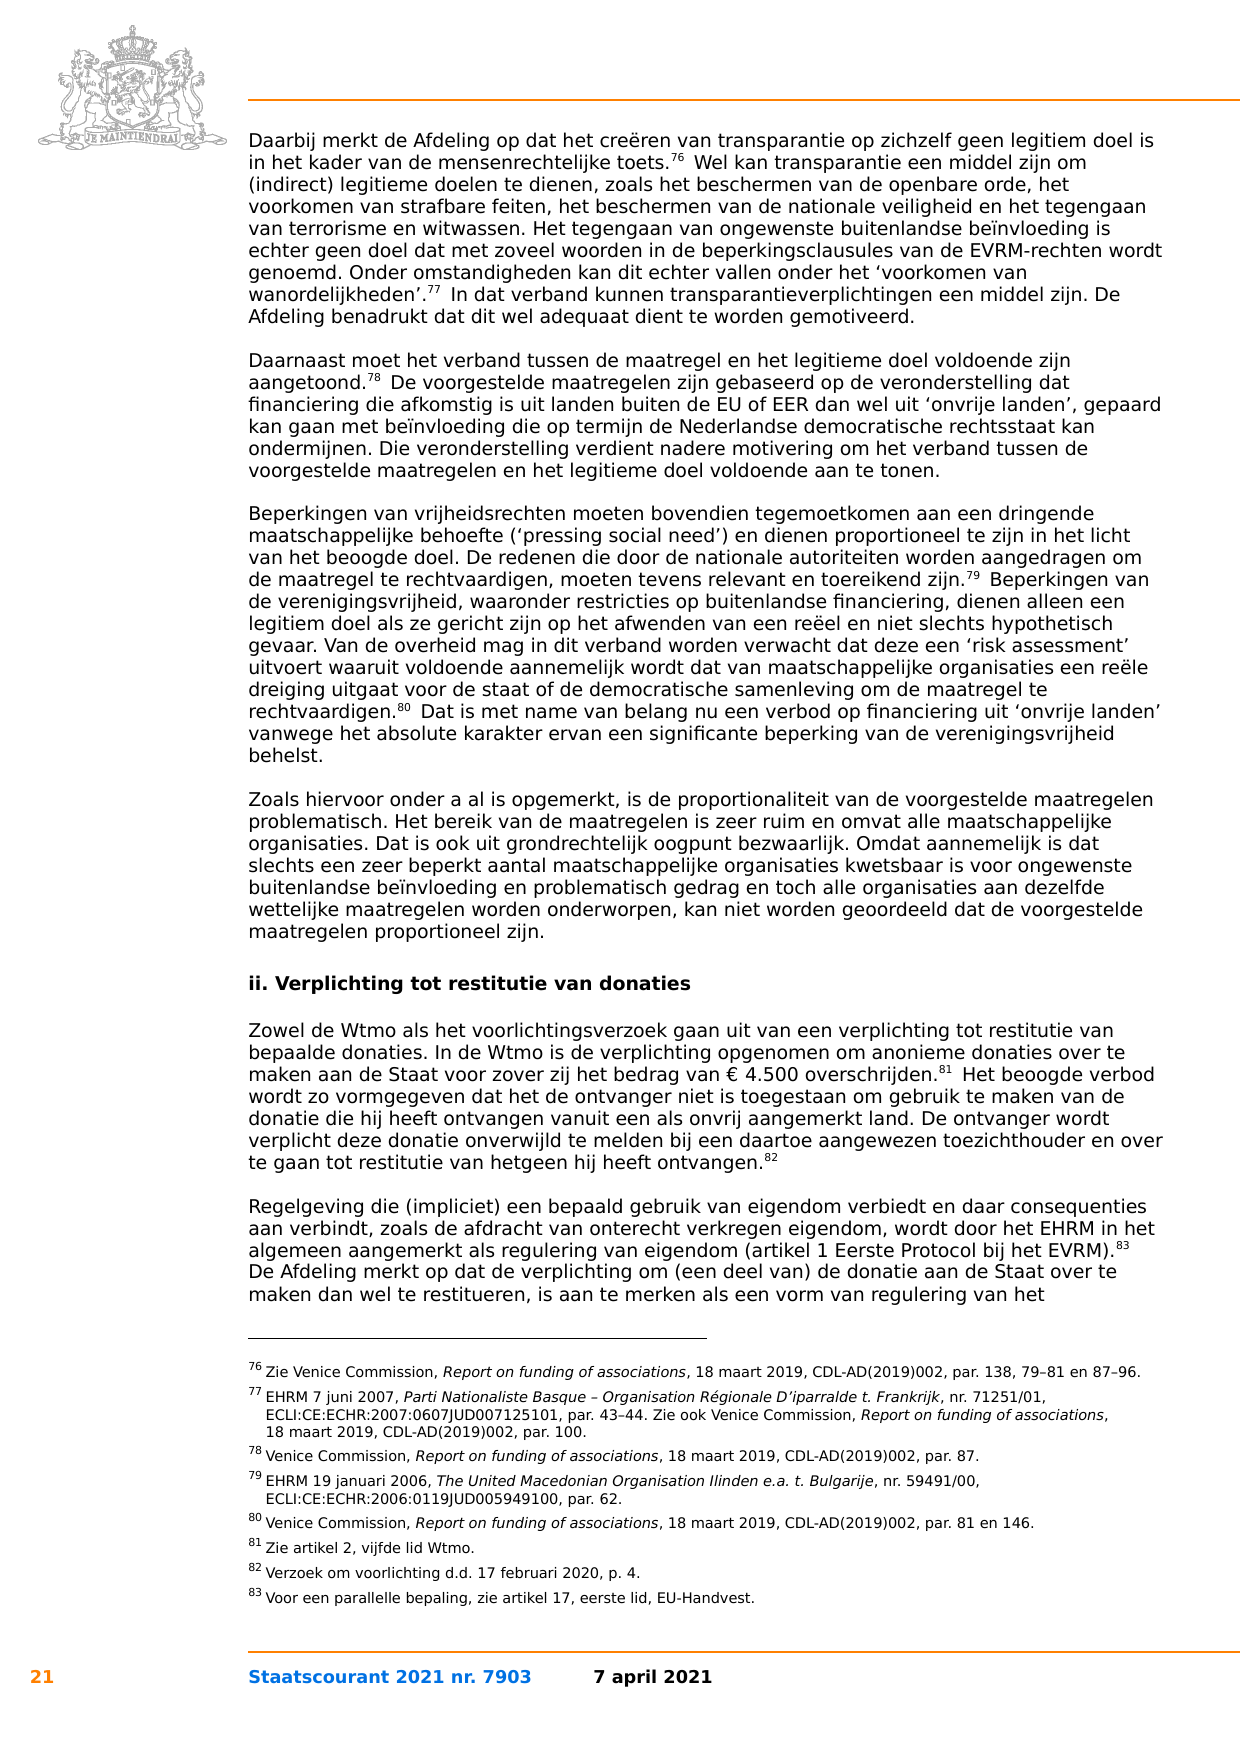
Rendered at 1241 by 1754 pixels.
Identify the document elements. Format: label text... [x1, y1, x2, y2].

text Regelgeving die (impliciet) een bepaald gebruik van eigendom verbiedt en daar consequenties aan verbindt, zoals de afdracht van onterecht verkregen eigendom, wordt door het EHRM in het algemeen aangemerkt als regulering van eigendom (artikel 1 Eerste Protocol bij het EVRM). De Afdeling merkt op dat de verplichting om (een deel van) de donatie aan de Staat over te maken dan wel te restitueren, is aan te merken als een vorm van regulering van het [248, 1196, 1163, 1305]
text Zoals hiervoor onder a al is opgemerkt, is de proportionaliteit van de voorgestelde maatregelen problematisch. Het bereik van de maatregelen is zeer ruim en omvat alle maatschappelijke organisaties. Dat is ook uit grondrechtelijk oogpunt bezwaarlijk. Omdat aannemelijk is dat slechts een zeer beperkt aantal maatschappelijke organisaties kwetsbaar is voor ongewenste buitenlandse beïnvloeding en problematisch gedrag en toch alle organisaties aan dezelfde wettelijke maatregelen worden onderworpen, kan niet worden geoordeeld dat de voorgestelde maatregelen proportioneel zijn. [248, 789, 1163, 943]
subtitle ii. Verplichting tot restitutie van donaties [248, 973, 1163, 995]
text Voor een parallelle bepaling, zie artikel 17, eerste lid, EU-Handvest. [248, 1586, 1163, 1608]
text Beperkingen van vrijheidsrechten moeten bovendien tegemoetkomen aan een dringende maatschappelijke behoefte (‘pressing social need’) en dienen proportioneel te zijn in het licht van het beoogde doel. De redenen die door de nationale autoriteiten worden aangedragen om de maatregel te rechtvaardigen, moeten tevens relevant en toereikend zijn. Beperkingen van de verenigingsvrijheid, waaronder restricties op buitenlandse financiering, dienen alleen een legitiem doel als ze gericht zijn op het afwenden van een reëel en niet slechts hypothetisch gevaar. Van de overheid mag in dit verband worden verwacht dat deze een ‘risk assessment’ uitvoert waaruit voldoende aannemelijk wordt dat van maatschappelijke organisaties een reële dreiging uitgaat voor de staat of de democratische samenleving om de maatregel te rechtvaardigen. Dat is met name van belang nu een verbod op financiering uit ‘onvrije landen’ vanwege het absolute karakter ervan een significante beperking van de verenigingsvrijheid behelst. [248, 503, 1163, 767]
text EHRM 19 januari 2006, The United Macedonian Organisation Ilinden e.a. t. Bulgarije, nr. 59491/00, ECLI:CE:ECHR:2006:0119JUD005949100, par. 62. [248, 1469, 1163, 1508]
picture [38, 25, 227, 150]
text Venice Commission, Report on funding of associations, 18 maart 2019, CDL-AD(2019)002, par. 81 en 146. [248, 1511, 1163, 1533]
text Zie Venice Commission, Report on funding of associations, 18 maart 2019, CDL-AD(2019)002, par. 138, 79–81 en 87–96. [248, 1360, 1163, 1382]
text Zowel de Wtmo als het voorlichtingsverzoek gaan uit van een verplichting tot restitutie van bepaalde donaties. In de Wtmo is de verplichting opgenomen om anonieme donaties over te maken aan de Staat voor zover zij het bedrag van € 4.500 overschrijden. Het beoogde verbod wordt zo vormgegeven dat het de ontvanger niet is toegestaan om gebruik te maken van de donatie die hij heeft ontvangen vanuit een als onvrij aangemerkt land. De ontvanger wordt verplicht deze donatie onverwijld te melden bij een daartoe aangewezen toezichthouder en over te gaan tot restitutie van hetgeen hij heeft ontvangen. [248, 1020, 1163, 1174]
text Verzoek om voorlichting d.d. 17 februari 2020, p. 4. [248, 1561, 1163, 1583]
text EHRM 7 juni 2007, Parti Nationaliste Basque – Organisation Régionale D’iparralde t. Frankrijk, nr. 71251/01, ECLI:CE:ECHR:2007:0607JUD007125101, par. 43–44. Zie ook Venice Commission, Report on funding of associations, 18 maart 2019, CDL-AD(2019)002, par. 100. [248, 1385, 1163, 1441]
text Daarnaast moet het verband tussen de maatregel en het legitieme doel voldoende zijn aangetoond. De voorgestelde maatregelen zijn gebaseerd op de veronderstelling dat financiering die afkomstig is uit landen buiten de EU of EER dan wel uit ‘onvrije landen’, gepaard kan gaan met beïnvloeding die op termijn de Nederlandse democratische rechtsstaat kan ondermijnen. Die veronderstelling verdient nadere motivering om het verband tussen de voorgestelde maatregelen en het legitieme doel voldoende aan te tonen. [248, 349, 1163, 481]
text Daarbij merkt de Afdeling op dat het creëren van transparantie op zichzelf geen legitiem doel is in het kader van de mensenrechtelijke toets. Wel kan transparantie een middel zijn om (indirect) legitieme doelen te dienen, zoals het beschermen van de openbare orde, het voorkomen van strafbare feiten, het beschermen van de nationale veiligheid en het tegengaan van terrorisme en witwassen. Het tegengaan van ongewenste buitenlandse beïnvloeding is echter geen doel dat met zoveel woorden in de beperkingsclausules van de EVRM-rechten wordt genoemd. Onder omstandigheden kan dit echter vallen onder het ‘voorkomen van wanordelijkheden’. In dat verband kunnen transparantieverplichtingen een middel zijn. De Afdeling benadrukt dat dit wel adequaat dient te worden gemotiveerd. [248, 130, 1163, 328]
text Venice Commission, Report on funding of associations, 18 maart 2019, CDL-AD(2019)002, par. 87. [248, 1444, 1163, 1466]
text Zie artikel 2, vijfde lid Wtmo. [248, 1536, 1163, 1558]
